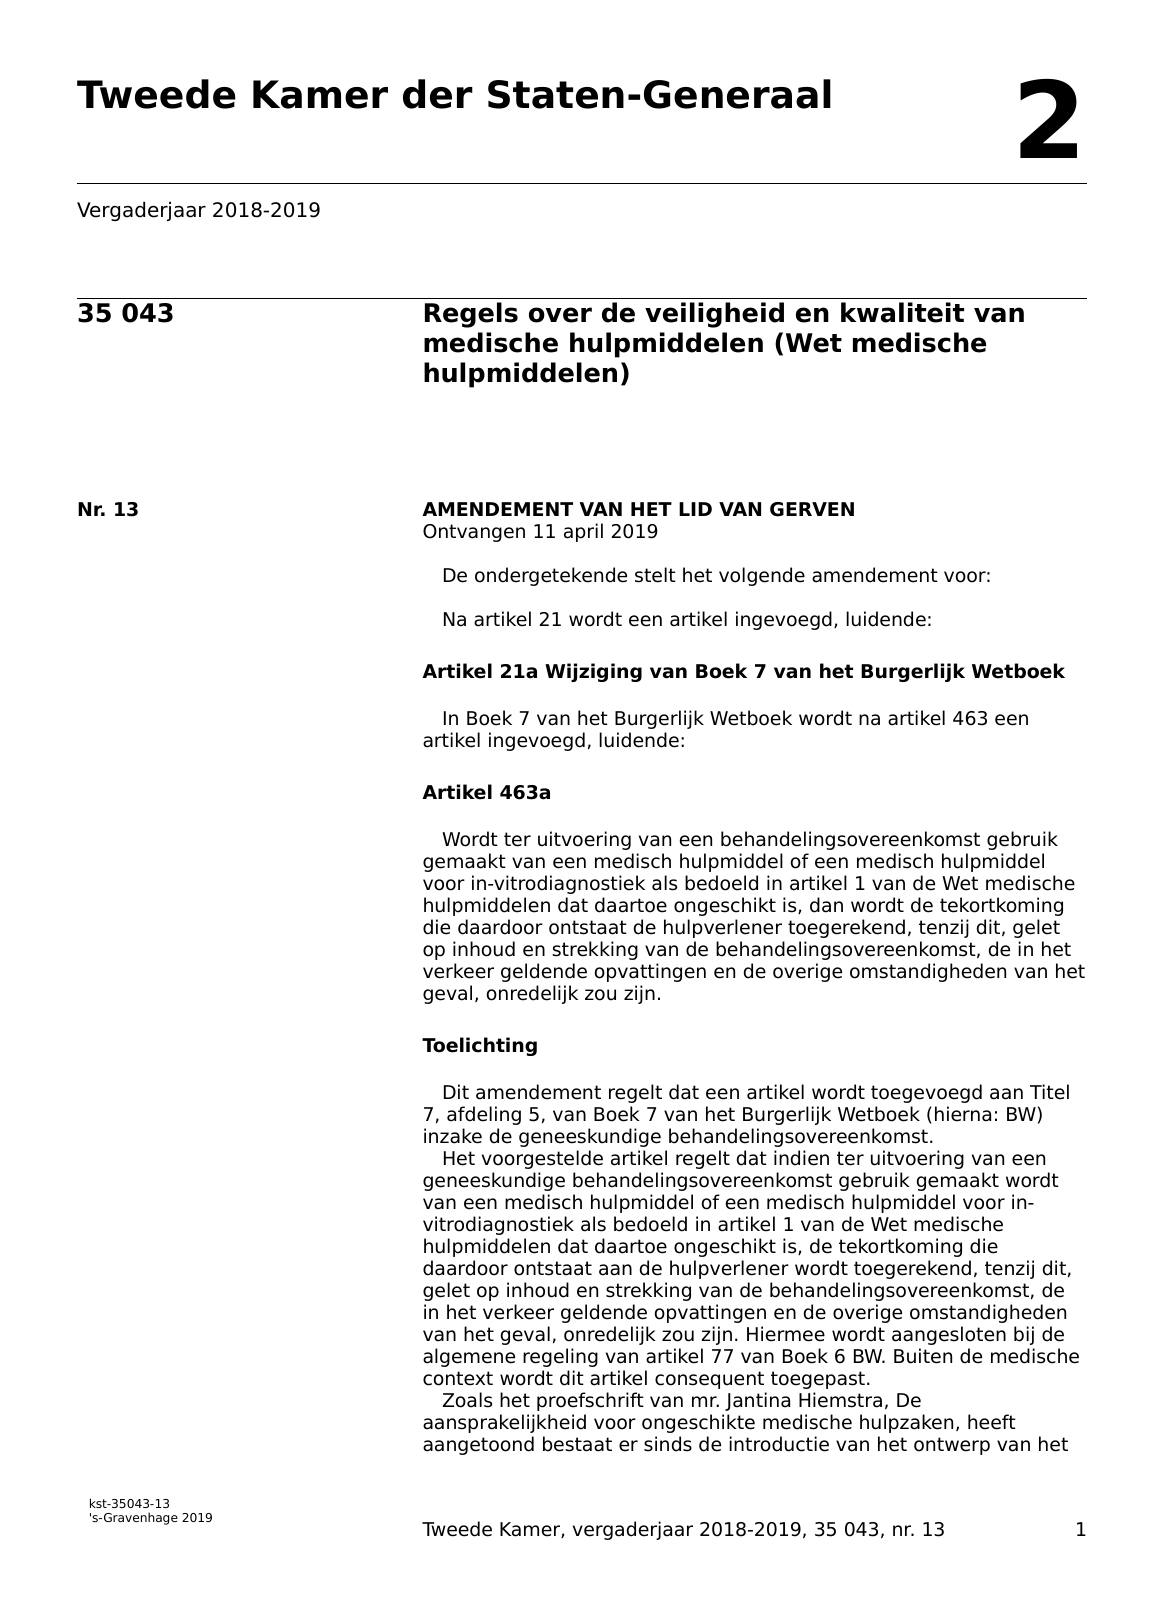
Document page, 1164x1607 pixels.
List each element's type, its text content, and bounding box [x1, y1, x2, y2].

text Zoals het proefschrift van mr. Jantina Hiemstra, De aansprakelijkheid voor ongeschikte medische hulpzaken, heeft aangetoond bestaat er sinds de introductie van het ontwerp van het [422, 1390, 1087, 1456]
text 's-Gravenhage 2019 [88, 1511, 323, 1525]
text kst-35043-13 [88, 1497, 323, 1511]
text In Boek 7 van het Burgerlijk Wetboek wordt na artikel 463 een artikel ingevoegd, luidende: [422, 708, 1087, 752]
text Het voorgestelde artikel regelt dat indien ter uitvoering van een geneeskundige behandelingsovereenkomst gebruik gemaakt wordt van een medisch hulpmiddel of een medisch hulpmiddel voor in-vitrodiagnostiek als bedoeld in artikel 1 van de Wet medische hulpmiddelen dat daartoe ongeschikt is, de tekortkoming die daardoor ontstaat aan de hulpverlener wordt toegerekend, tenzij dit, gelet op inhoud en strekking van de behandelingsovereenkomst, de in het verkeer geldende opvattingen en de overige omstandigheden van het geval, onredelijk zou zijn. Hiermee wordt aangesloten bij de algemene regeling van artikel 77 van Boek 6 BW. Buiten de medische context wordt dit artikel consequent toegepast. [422, 1148, 1087, 1390]
text Ontvangen 11 april 2019 [422, 521, 1087, 543]
subtitle Nr. 13 AMENDEMENT VAN HET LID VAN GERVEN [77, 499, 1087, 521]
table_header Tweede Kamer der Staten-Generaal [77, 59, 886, 183]
text Dit amendement regelt dat een artikel wordt toegevoegd aan Titel 7, afdeling 5, van Boek 7 van het Burgerlijk Wetboek (hierna: BW) inzake de geneeskundige behandelingsovereenkomst. [422, 1082, 1087, 1148]
subtitle Artikel 21a Wijziging van Boek 7 van het Burgerlijk Wetboek [422, 661, 1087, 683]
subtitle 35 043 Regels over de veiligheid en kwaliteit van medische hulpmiddelen (Wet medische hulpmiddelen) [77, 299, 1087, 388]
text Wordt ter uitvoering van een behandelingsovereenkomst gebruik gemaakt van een medisch hulpmiddel of een medisch hulpmiddel voor in-vitrodiagnostiek als bedoeld in artikel 1 van de Wet medische hulpmiddelen dat daartoe ongeschikt is, dan wordt de tekortkoming die daardoor ontstaat de hulpverlener toegerekend, tenzij dit, gelet op inhoud en strekking van de behandelingsovereenkomst, de in het verkeer geldende opvattingen en de overige omstandigheden van het geval, onredelijk zou zijn. [422, 829, 1087, 1005]
text De ondergetekende stelt het volgende amendement voor: [422, 565, 1087, 587]
subtitle Toelichting [422, 1035, 1087, 1057]
table_cell Vergaderjaar 2018-2019 [77, 184, 1087, 298]
subtitle Artikel 463a [422, 782, 1087, 804]
text Na artikel 21 wordt een artikel ingevoegd, luidende: [422, 609, 1087, 631]
table_header 2 [886, 59, 1087, 183]
